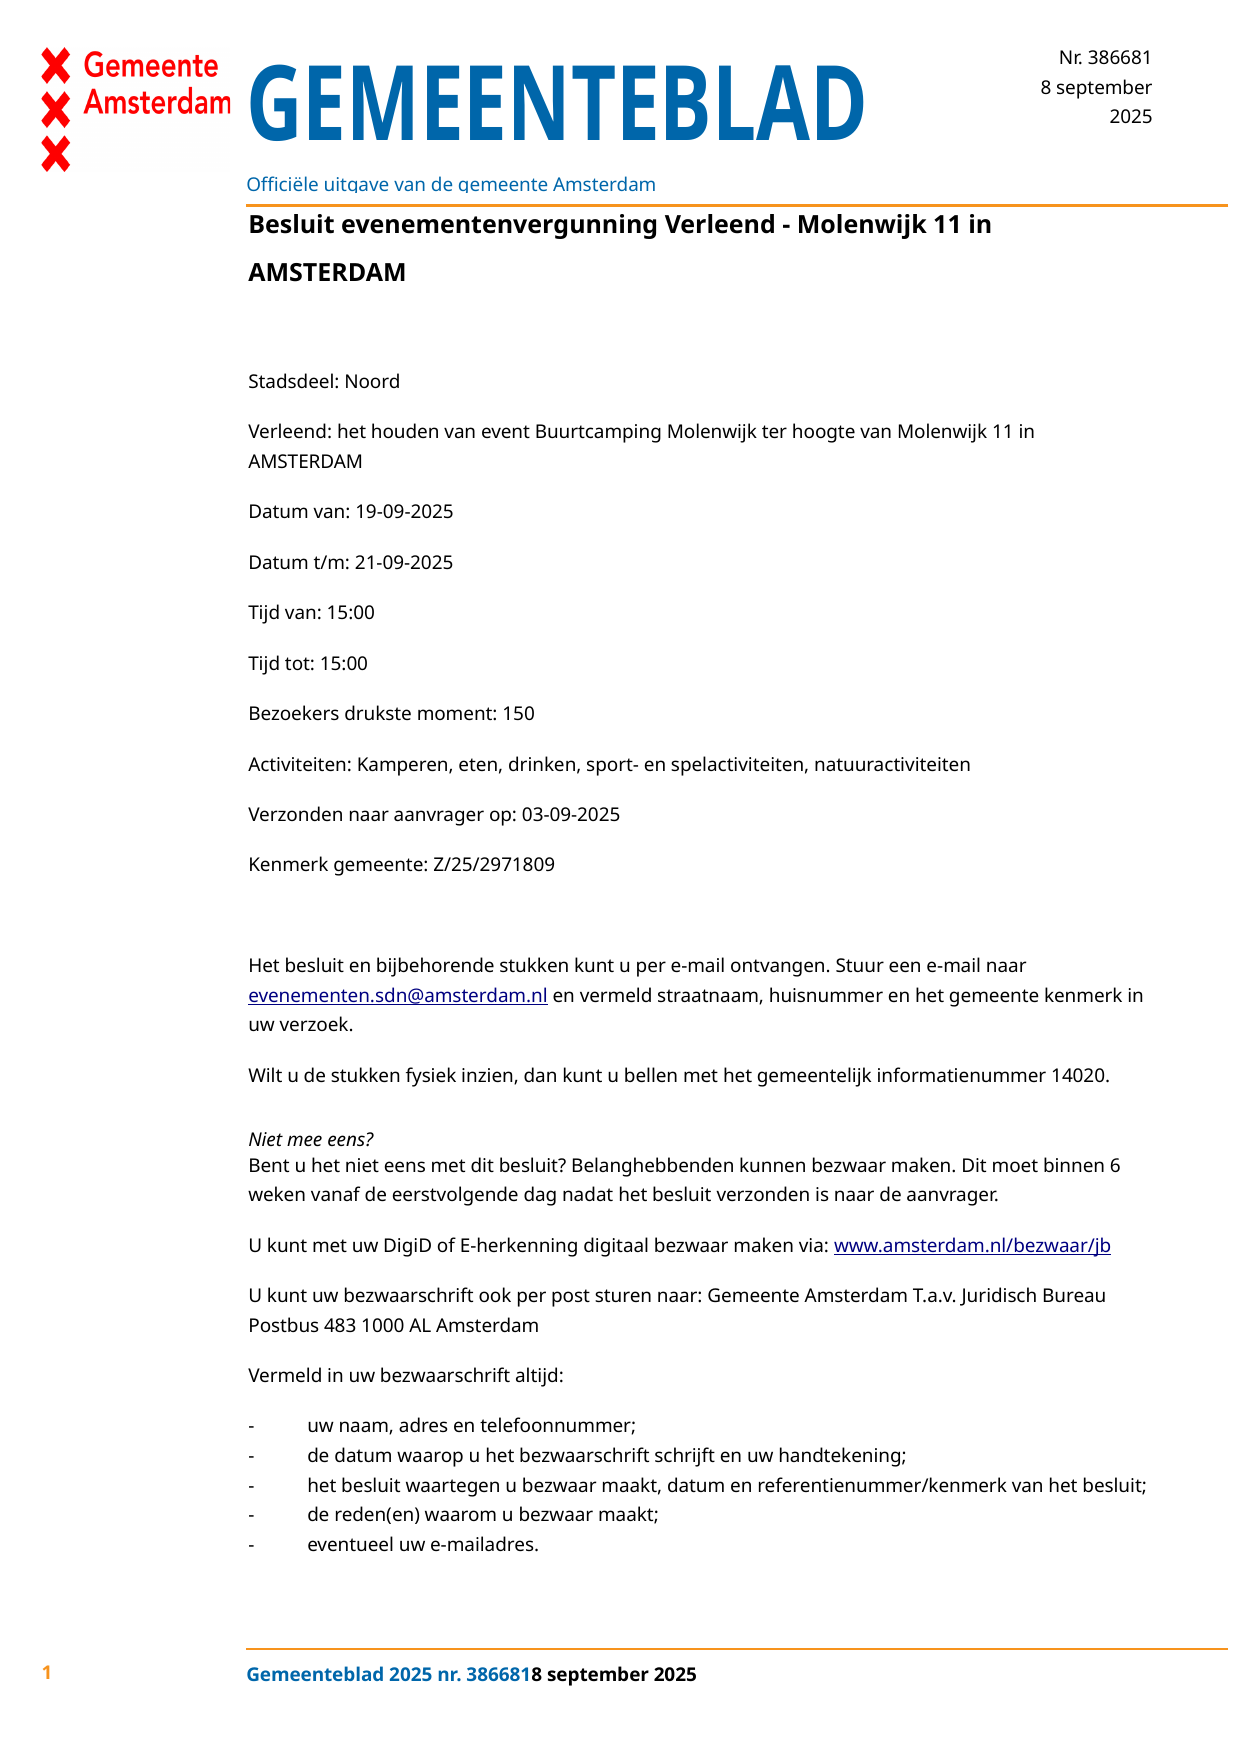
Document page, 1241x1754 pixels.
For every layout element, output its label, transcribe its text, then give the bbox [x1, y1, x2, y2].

list de datum waarop u het bezwaarschrift schrijft en uw handtekening; [248, 1442, 1152, 1468]
text Activiteiten: Kamperen, eten, drinken, sport- en spelactiviteiten, natuuractiviteiten [248, 751, 1152, 777]
list de reden(en) waarom u bezwaar maakt; [248, 1501, 1152, 1527]
list uw naam, adres en telefoonnummer; [248, 1413, 1152, 1438]
text Datum t/m: 21-09-2025 [248, 549, 1152, 575]
text Vermeld in uw bezwaarschrift altijd: [248, 1362, 1152, 1388]
text Datum van: 19-09-2025 [248, 499, 1152, 524]
text Tijd tot: 15:00 [248, 650, 1152, 676]
text Bent u het niet eens met dit besluit? Belanghebbenden kunnen bezwaar maken. Dit moet binnen 6 weken vanaf de eerstvolgende dag nadat het besluit verzonden is naar de aanvrager. [248, 1152, 1152, 1207]
list eventueel uw e-mailadres. [248, 1531, 1152, 1557]
text Kenmerk gemeente: Z/25/2971809 [248, 852, 1152, 877]
text Besluit evenementenvergunning Verleend - Molenwijk 11 in AMSTERDAM [248, 207, 1152, 288]
text Stadsdeel: Noord [248, 368, 1152, 394]
text U kunt met uw DigiD of E-herkenning digitaal bezwaar maken via: www.amsterdam.nl/bezwaar/jb [248, 1232, 1152, 1257]
text U kunt uw bezwaarschrift ook per post sturen naar: Gemeente Amsterdam T.a.v. Juridisch Bureau Postbus 483 1000 AL Amsterdam [248, 1282, 1152, 1337]
text Wilt u de stukken fysiek inzien, dan kunt u bellen met het gemeentelijk informatienummer 14020. [248, 1062, 1152, 1088]
text Tijd van: 15:00 [248, 599, 1152, 625]
text Niet mee eens? [248, 1126, 1152, 1152]
text Verzonden naar aanvrager op: 03-09-2025 [248, 801, 1152, 827]
text Het besluit en bijbehorende stukken kunt u per e-mail ontvangen. Stuur een e-mail naar evenementen.sdn@amsterdam.nl en vermeld straatnaam, huisnummer en het gemeente kenmerk in uw verzoek. [248, 952, 1152, 1037]
text Verleend: het houden van event Buurtcamping Molenwijk ter hoogte van Molenwijk 11 in AMSTERDAM [248, 419, 1152, 474]
picture [41, 47, 231, 172]
list het besluit waartegen u bezwaar maakt, datum en referentienummer/kenmerk van het besluit; [248, 1472, 1152, 1497]
text Bezoekers drukste moment: 150 [248, 700, 1152, 726]
